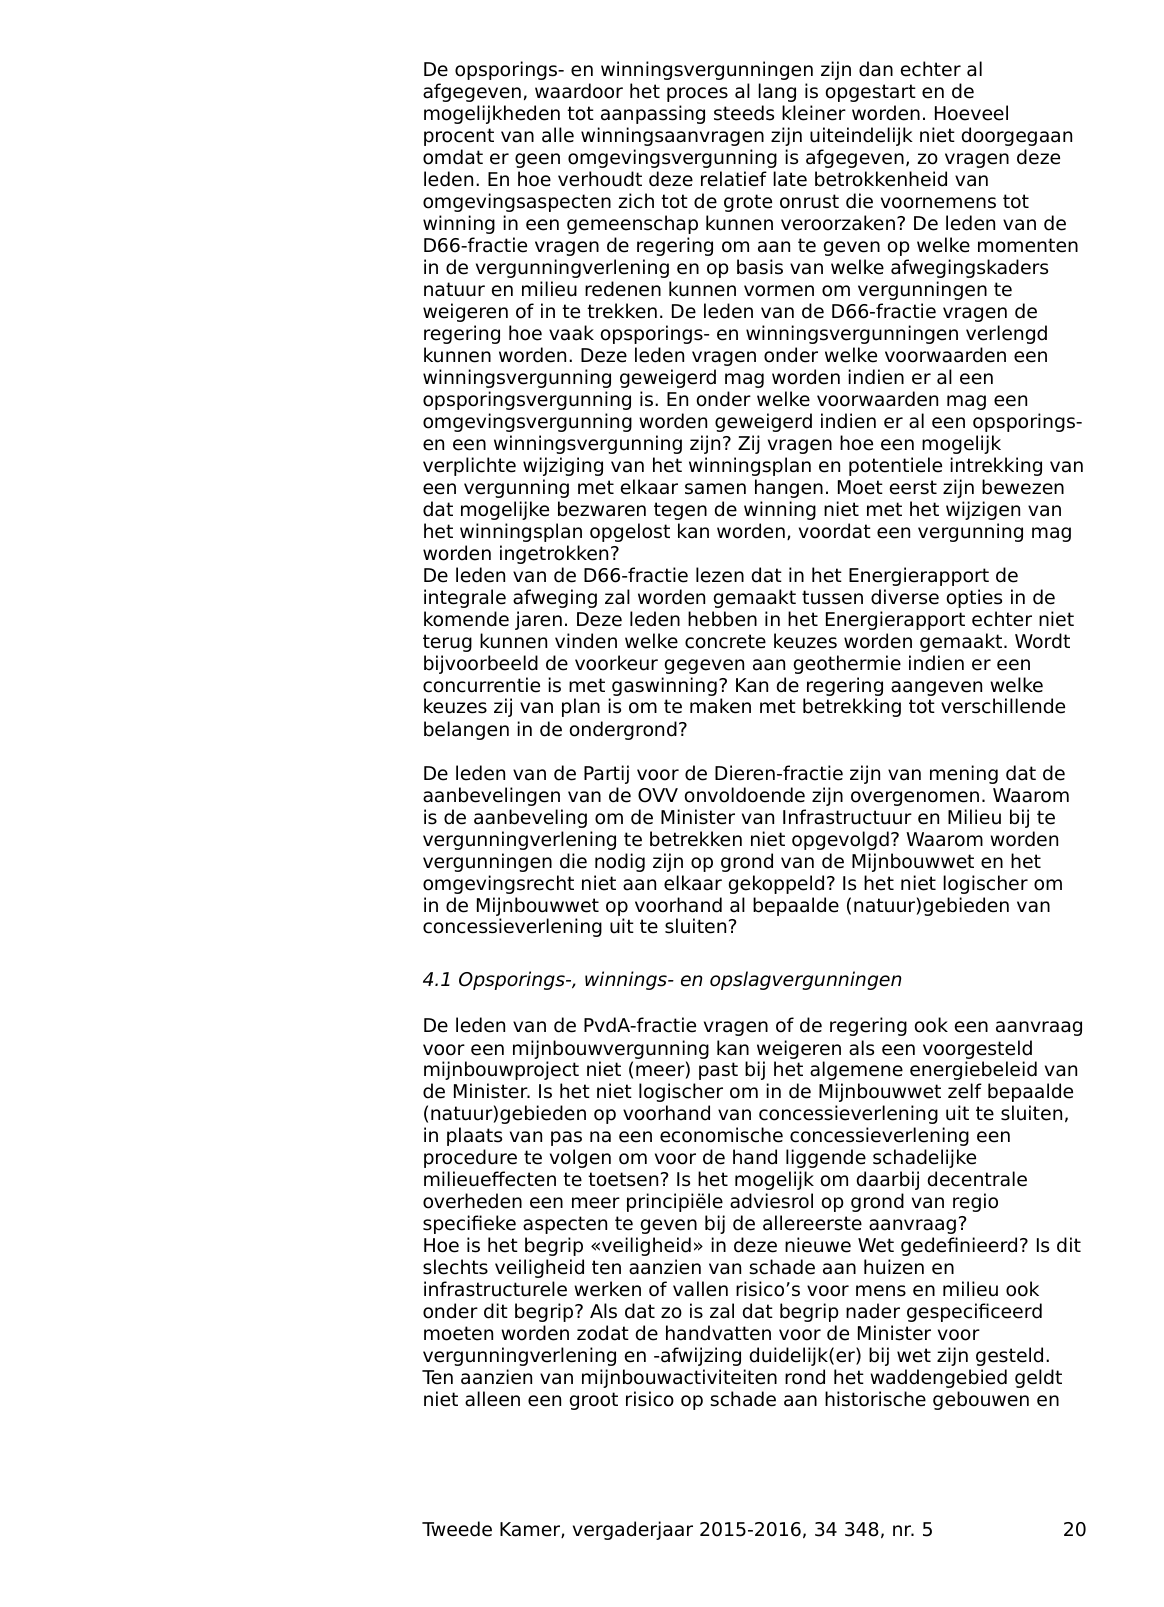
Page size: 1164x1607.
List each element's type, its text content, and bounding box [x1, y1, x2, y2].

text De leden van de Partij voor de Dieren-fractie zijn van mening dat de aanbevelingen van de OVV onvoldoende zijn overgenomen. Waarom is de aanbeveling om de Minister van Infrastructuur en Milieu bij te vergunningverlening te betrekken niet opgevolgd? Waarom worden vergunningen die nodig zijn op grond van de Mijnbouwwet en het omgevingsrecht niet aan elkaar gekoppeld? Is het niet logischer om in de Mijnbouwwet op voorhand al bepaalde (natuur)gebieden van concessieverlening uit te sluiten? [422, 763, 1087, 938]
text De leden van de PvdA-fractie vragen of de regering ook een aanvraag voor een mijnbouwvergunning kan weigeren als een voorgesteld mijnbouwproject niet (meer) past bij het algemene energiebeleid van de Minister. Is het niet logischer om in de Mijnbouwwet zelf bepaalde (natuur)gebieden op voorhand van concessieverlening uit te sluiten, in plaats van pas na een economische concessieverlening een procedure te volgen om voor de hand liggende schadelijke milieueffecten te toetsen? Is het mogelijk om daarbij decentrale overheden een meer principiële adviesrol op grond van regio specifieke aspecten te geven bij de allereerste aanvraag? [422, 1015, 1087, 1235]
text Hoe is het begrip «veiligheid» in deze nieuwe Wet gedefinieerd? Is dit slechts veiligheid ten aanzien van schade aan huizen en infrastructurele werken of vallen risico’s voor mens en milieu ook onder dit begrip? Als dat zo is zal dat begrip nader gespecificeerd moeten worden zodat de handvatten voor de Minister voor vergunningverlening en -afwijzing duidelijk(er) bij wet zijn gesteld. Ten aanzien van mijnbouwactiviteiten rond het waddengebied geldt niet alleen een groot risico op schade aan historische gebouwen en [422, 1235, 1087, 1411]
text De leden van de D66-fractie lezen dat in het Energierapport de integrale afweging zal worden gemaakt tussen diverse opties in de komende jaren. Deze leden hebben in het Energierapport echter niet terug kunnen vinden welke concrete keuzes worden gemaakt. Wordt bijvoorbeeld de voorkeur gegeven aan geothermie indien er een concurrentie is met gaswinning? Kan de regering aangeven welke keuzes zij van plan is om te maken met betrekking tot verschillende belangen in de ondergrond? [422, 564, 1087, 740]
text De opsporings- en winningsvergunningen zijn dan echter al afgegeven, waardoor het proces al lang is opgestart en de mogelijkheden tot aanpassing steeds kleiner worden. Hoeveel procent van alle winningsaanvragen zijn uiteindelijk niet doorgegaan omdat er geen omgevingsvergunning is afgegeven, zo vragen deze leden. En hoe verhoudt deze relatief late betrokkenheid van omgevingsaspecten zich tot de grote onrust die voornemens tot winning in een gemeenschap kunnen veroorzaken? De leden van de D66-fractie vragen de regering om aan te geven op welke momenten in de vergunningverlening en op basis van welke afwegingskaders natuur en milieu redenen kunnen vormen om vergunningen te weigeren of in te trekken. De leden van de D66-fractie vragen de regering hoe vaak opsporings- en winningsvergunningen verlengd kunnen worden. Deze leden vragen onder welke voorwaarden een winningsvergunning geweigerd mag worden indien er al een opsporingsvergunning is. En onder welke voorwaarden mag een omgevingsvergunning worden geweigerd indien er al een opsporings- en een winningsvergunning zijn? Zij vragen hoe een mogelijk verplichte wijziging van het winningsplan en potentiele intrekking van een vergunning met elkaar samen hangen. Moet eerst zijn bewezen dat mogelijke bezwaren tegen de winning niet met het wijzigen van het winningsplan opgelost kan worden, voordat een vergunning mag worden ingetrokken? [422, 59, 1087, 564]
subtitle 4.1 Opsporings-, winnings- en opslagvergunningen [422, 968, 1087, 990]
